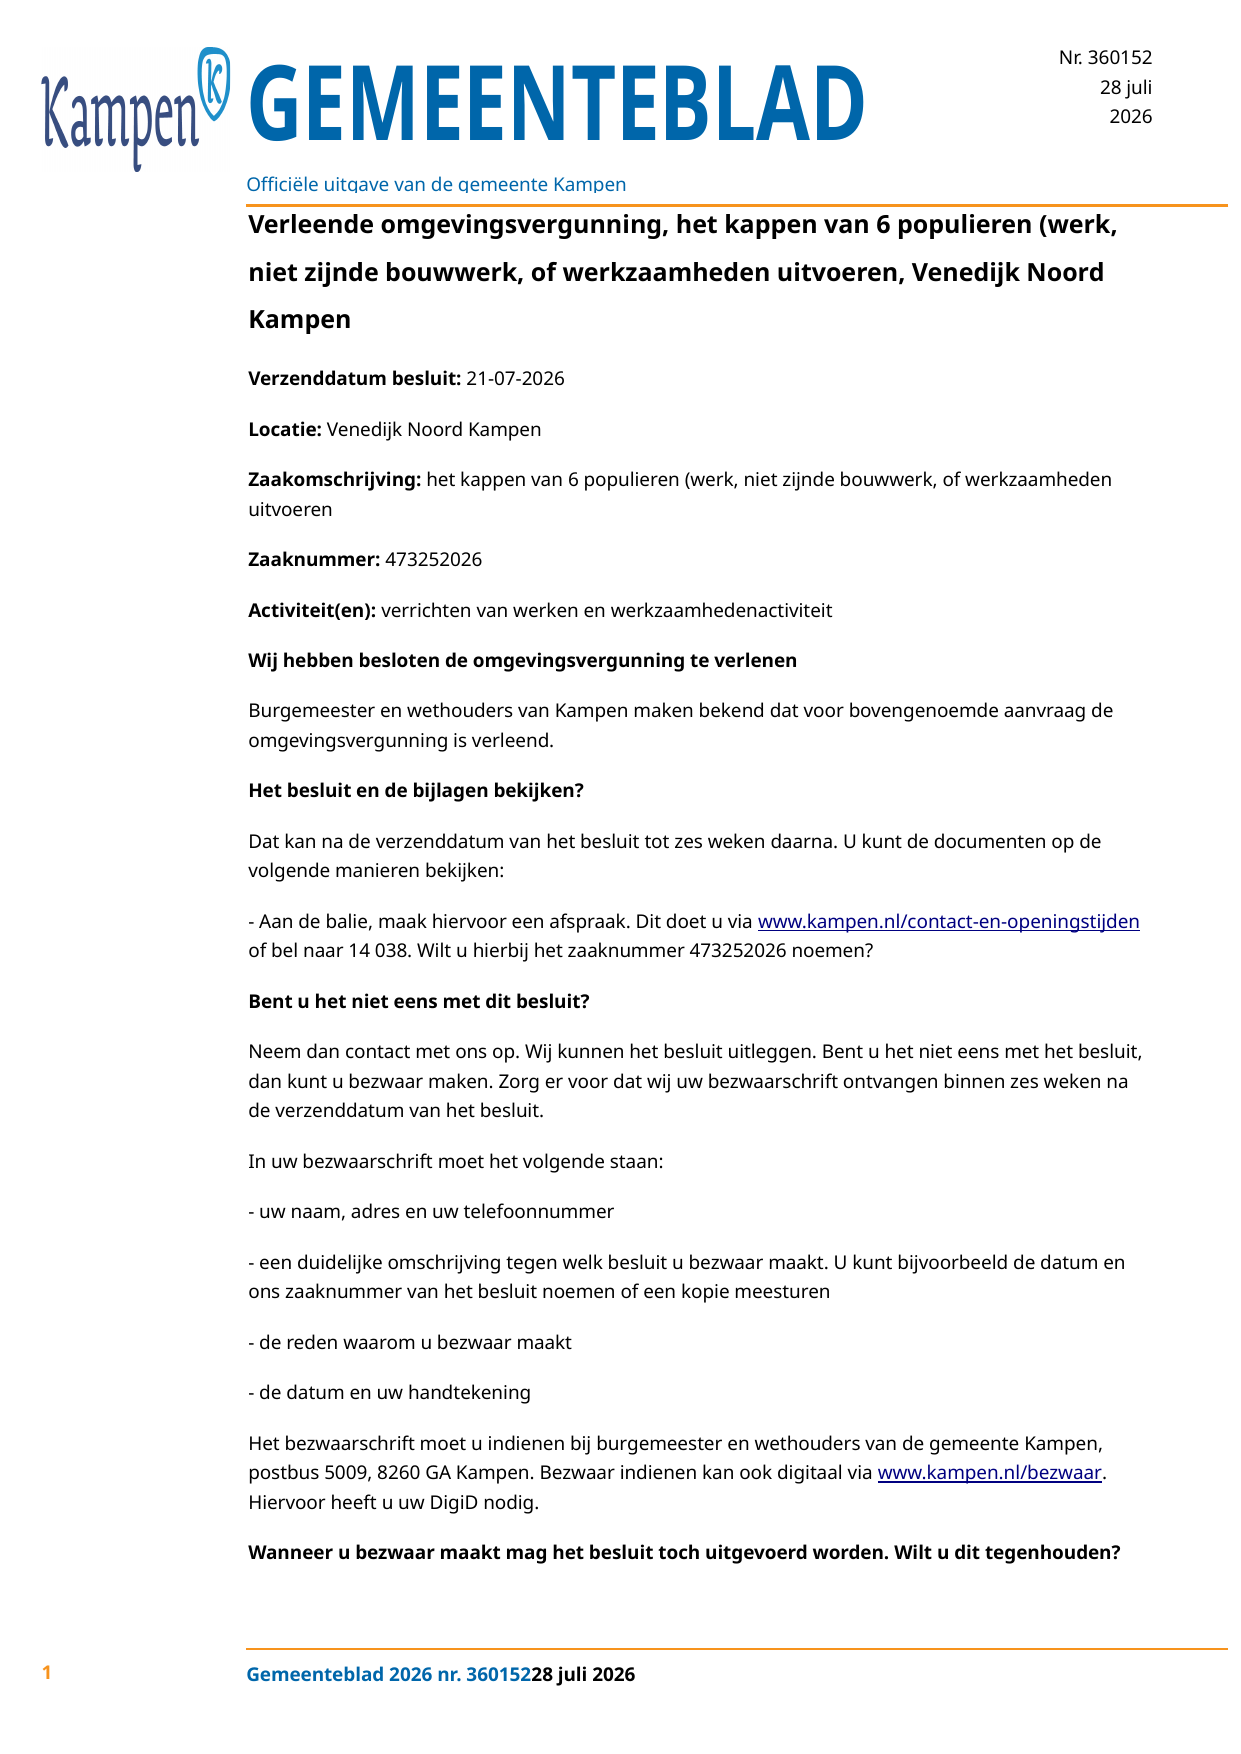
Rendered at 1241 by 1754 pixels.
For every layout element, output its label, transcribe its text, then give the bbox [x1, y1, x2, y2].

text Het besluit en de bijlagen bekijken? [248, 778, 1152, 803]
text Wij hebben besloten de omgevingsvergunning te verlenen [248, 647, 1152, 673]
text Burgemeester en wethouders van Kampen maken bekend dat voor bovengenoemde aanvraag de omgevingsvergunning is verleend. [248, 698, 1152, 753]
text Wanneer u bezwaar maakt mag het besluit toch uitgevoerd worden. Wilt u dit tegenhouden? [248, 1539, 1152, 1565]
text In uw bezwaarschrift moet het volgende staan: [248, 1148, 1152, 1174]
text Locatie: Venedijk Noord Kampen [248, 416, 1152, 442]
picture [41, 47, 231, 172]
text - de datum en uw handtekening [248, 1379, 1152, 1405]
text Neem dan contact met ons op. Wij kunnen het besluit uitleggen. Bent u het niet eens met het besluit, dan kunt u bezwaar maken. Zorg er voor dat wij uw bezwaarschrift ontvangen binnen zes weken na de verzenddatum van het besluit. [248, 1038, 1152, 1123]
text Activiteit(en): verrichten van werken en werkzaamhedenactiviteit [248, 597, 1152, 622]
text Het bezwaarschrift moet u indienen bij burgemeester en wethouders van de gemeente Kampen, postbus 5009, 8260 GA Kampen. Bezwaar indienen kan ook digitaal via www.kampen.nl/bezwaar. Hiervoor heeft u uw DigiD nodig. [248, 1430, 1152, 1514]
text - Aan de balie, maak hiervoor een afspraak. Dit doet u via www.kampen.nl/contact-en-openingstijden of bel naar 14 038. Wilt u hierbij het zaaknummer 473252026 noemen? [248, 908, 1152, 963]
text - de reden waarom u bezwaar maakt [248, 1329, 1152, 1354]
text - uw naam, adres en uw telefoonnummer [248, 1198, 1152, 1224]
text Zaakomschrijving: het kappen van 6 populieren (werk, niet zijnde bouwwerk, of werkzaamheden uitvoeren [248, 466, 1152, 522]
text Zaaknummer: 473252026 [248, 546, 1152, 572]
text - een duidelijke omschrijving tegen welk besluit u bezwaar maakt. U kunt bijvoorbeeld de datum en ons zaaknummer van het besluit noemen of een kopie meesturen [248, 1249, 1152, 1304]
text Verleende omgevingsvergunning, het kappen van 6 populieren (werk, niet zijnde bouwwerk, of werkzaamheden uitvoeren, Venedijk Noord Kampen [248, 207, 1152, 336]
text Verzenddatum besluit: 21-07-2026 [248, 366, 1152, 391]
text Dat kan na de verzenddatum van het besluit tot zes weken daarna. U kunt de documenten op de volgende manieren bekijken: [248, 828, 1152, 883]
text Bent u het niet eens met dit besluit? [248, 988, 1152, 1014]
